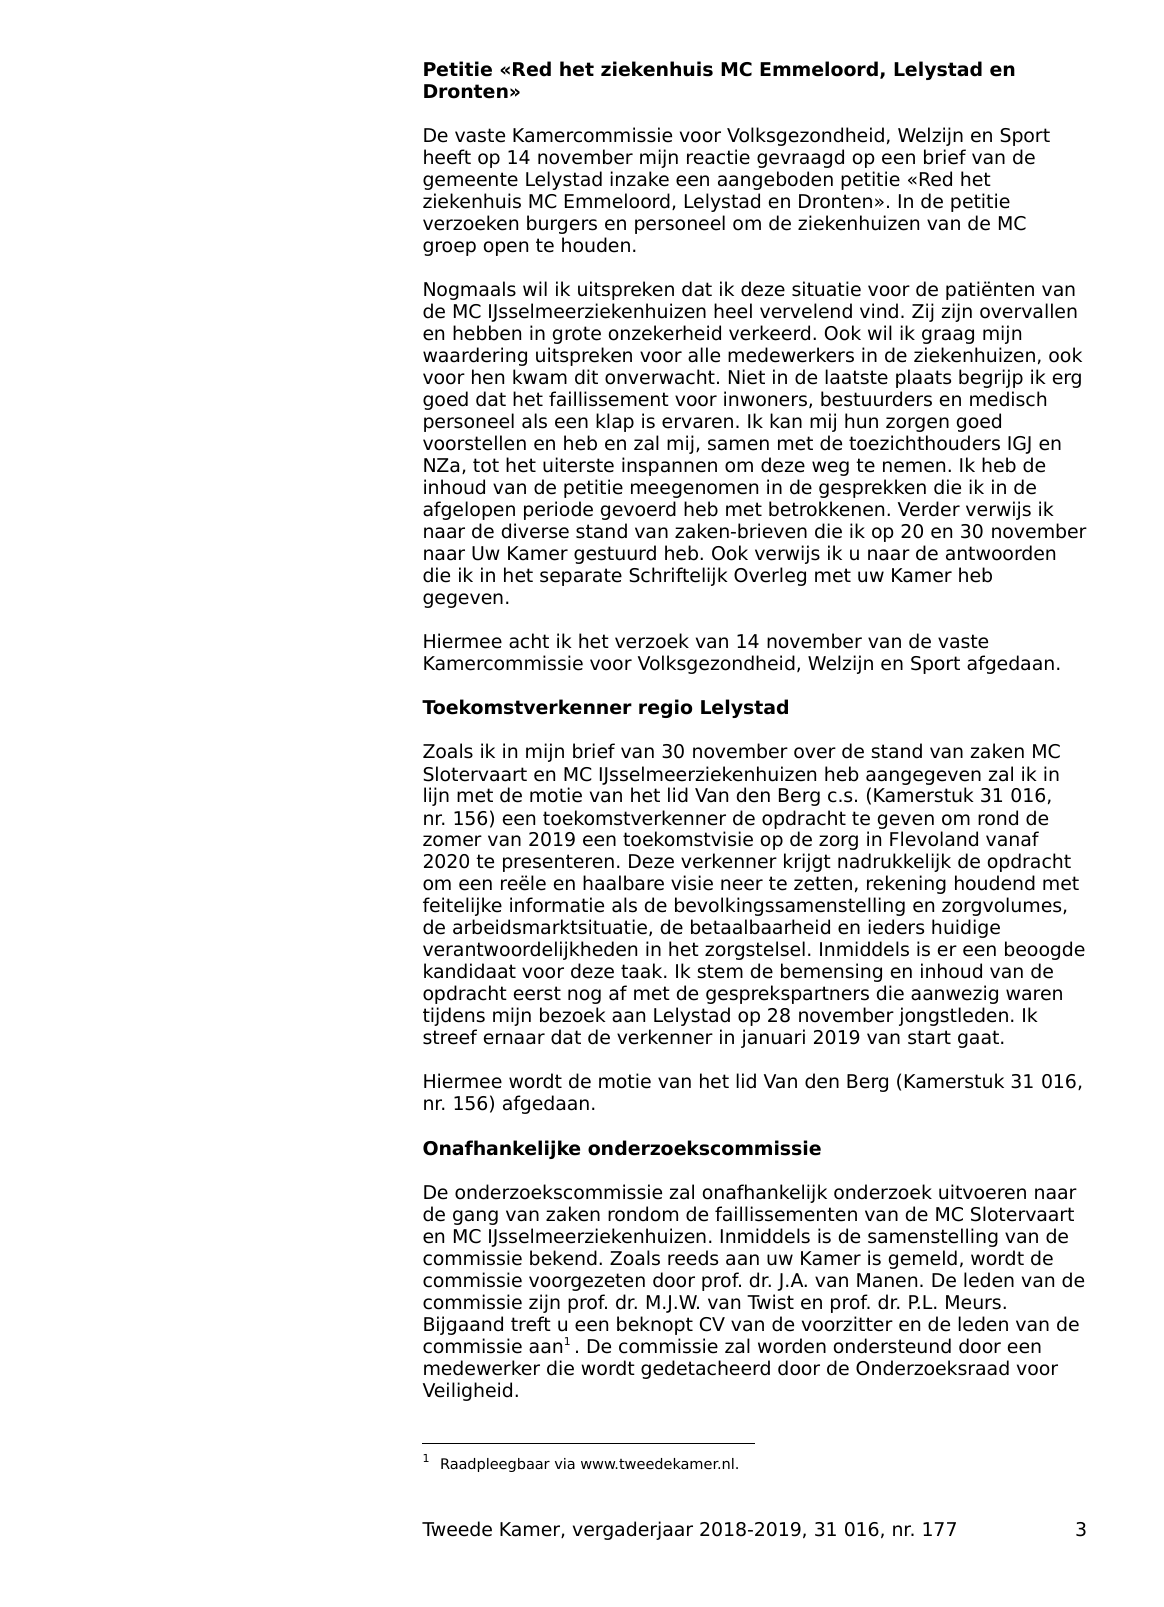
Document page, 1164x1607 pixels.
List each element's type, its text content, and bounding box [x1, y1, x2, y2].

text Hiermee wordt de motie van het lid Van den Berg (Kamerstuk 31 016, nr. 156) afgedaan. [422, 1071, 1087, 1115]
subtitle Toekomstverkenner regio Lelystad [422, 697, 1087, 719]
text Hiermee acht ik het verzoek van 14 november van de vaste Kamercommissie voor Volksgezondheid, Welzijn en Sport afgedaan. [422, 631, 1087, 675]
text Raadpleegbaar via www.tweedekamer.nl. [422, 1452, 1087, 1474]
subtitle Petitie «Red het ziekenhuis MC Emmeloord, Lelystad en Dronten» [422, 59, 1087, 103]
text De onderzoekscommissie zal onafhankelijk onderzoek uitvoeren naar de gang van zaken rondom de faillissementen van de MC Slotervaart en MC IJsselmeerziekenhuizen. Inmiddels is de samenstelling van de commissie bekend. Zoals reeds aan uw Kamer is gemeld, wordt de commissie voorgezeten door prof. dr. J.A. van Manen. De leden van de commissie zijn prof. dr. M.J.W. van Twist en prof. dr. P.L. Meurs. Bijgaand treft u een beknopt CV van de voorzitter en de leden van de commissie aan. De commissie zal worden ondersteund door een medewerker die wordt gedetacheerd door de Onderzoeksraad voor Veiligheid. [422, 1182, 1087, 1401]
text Zoals ik in mijn brief van 30 november over de stand van zaken MC Slotervaart en MC IJsselmeerziekenhuizen heb aangegeven zal ik in lijn met de motie van het lid Van den Berg c.s. (Kamerstuk 31 016, nr. 156) een toekomstverkenner de opdracht te geven om rond de zomer van 2019 een toekomstvisie op de zorg in Flevoland vanaf 2020 te presenteren. Deze verkenner krijgt nadrukkelijk de opdracht om een reële en haalbare visie neer te zetten, rekening houdend met feitelijke informatie als de bevolkingssamenstelling en zorgvolumes, de arbeidsmarktsituatie, de betaalbaarheid en ieders huidige verantwoordelijkheden in het zorgstelsel. Inmiddels is er een beoogde kandidaat voor deze taak. Ik stem de bemensing en inhoud van de opdracht eerst nog af met de gesprekspartners die aanwezig waren tijdens mijn bezoek aan Lelystad op 28 november jongstleden. Ik streef ernaar dat de verkenner in januari 2019 van start gaat. [422, 741, 1087, 1049]
text De vaste Kamercommissie voor Volksgezondheid, Welzijn en Sport heeft op 14 november mijn reactie gevraagd op een brief van de gemeente Lelystad inzake een aangeboden petitie «Red het ziekenhuis MC Emmeloord, Lelystad en Dronten». In de petitie verzoeken burgers en personeel om de ziekenhuizen van de MC groep open te houden. [422, 125, 1087, 257]
subtitle Onafhankelijke onderzoekscommissie [422, 1137, 1087, 1159]
text Nogmaals wil ik uitspreken dat ik deze situatie voor de patiënten van de MC IJsselmeerziekenhuizen heel vervelend vind. Zij zijn overvallen en hebben in grote onzekerheid verkeerd. Ook wil ik graag mijn waardering uitspreken voor alle medewerkers in de ziekenhuizen, ook voor hen kwam dit onverwacht. Niet in de laatste plaats begrijp ik erg goed dat het faillissement voor inwoners, bestuurders en medisch personeel als een klap is ervaren. Ik kan mij hun zorgen goed voorstellen en heb en zal mij, samen met de toezichthouders IGJ en NZa, tot het uiterste inspannen om deze weg te nemen. Ik heb de inhoud van de petitie meegenomen in de gesprekken die ik in de afgelopen periode gevoerd heb met betrokkenen. Verder verwijs ik naar de diverse stand van zaken-brieven die ik op 20 en 30 november naar Uw Kamer gestuurd heb. Ook verwijs ik u naar de antwoorden die ik in het separate Schriftelijk Overleg met uw Kamer heb gegeven. [422, 279, 1087, 609]
